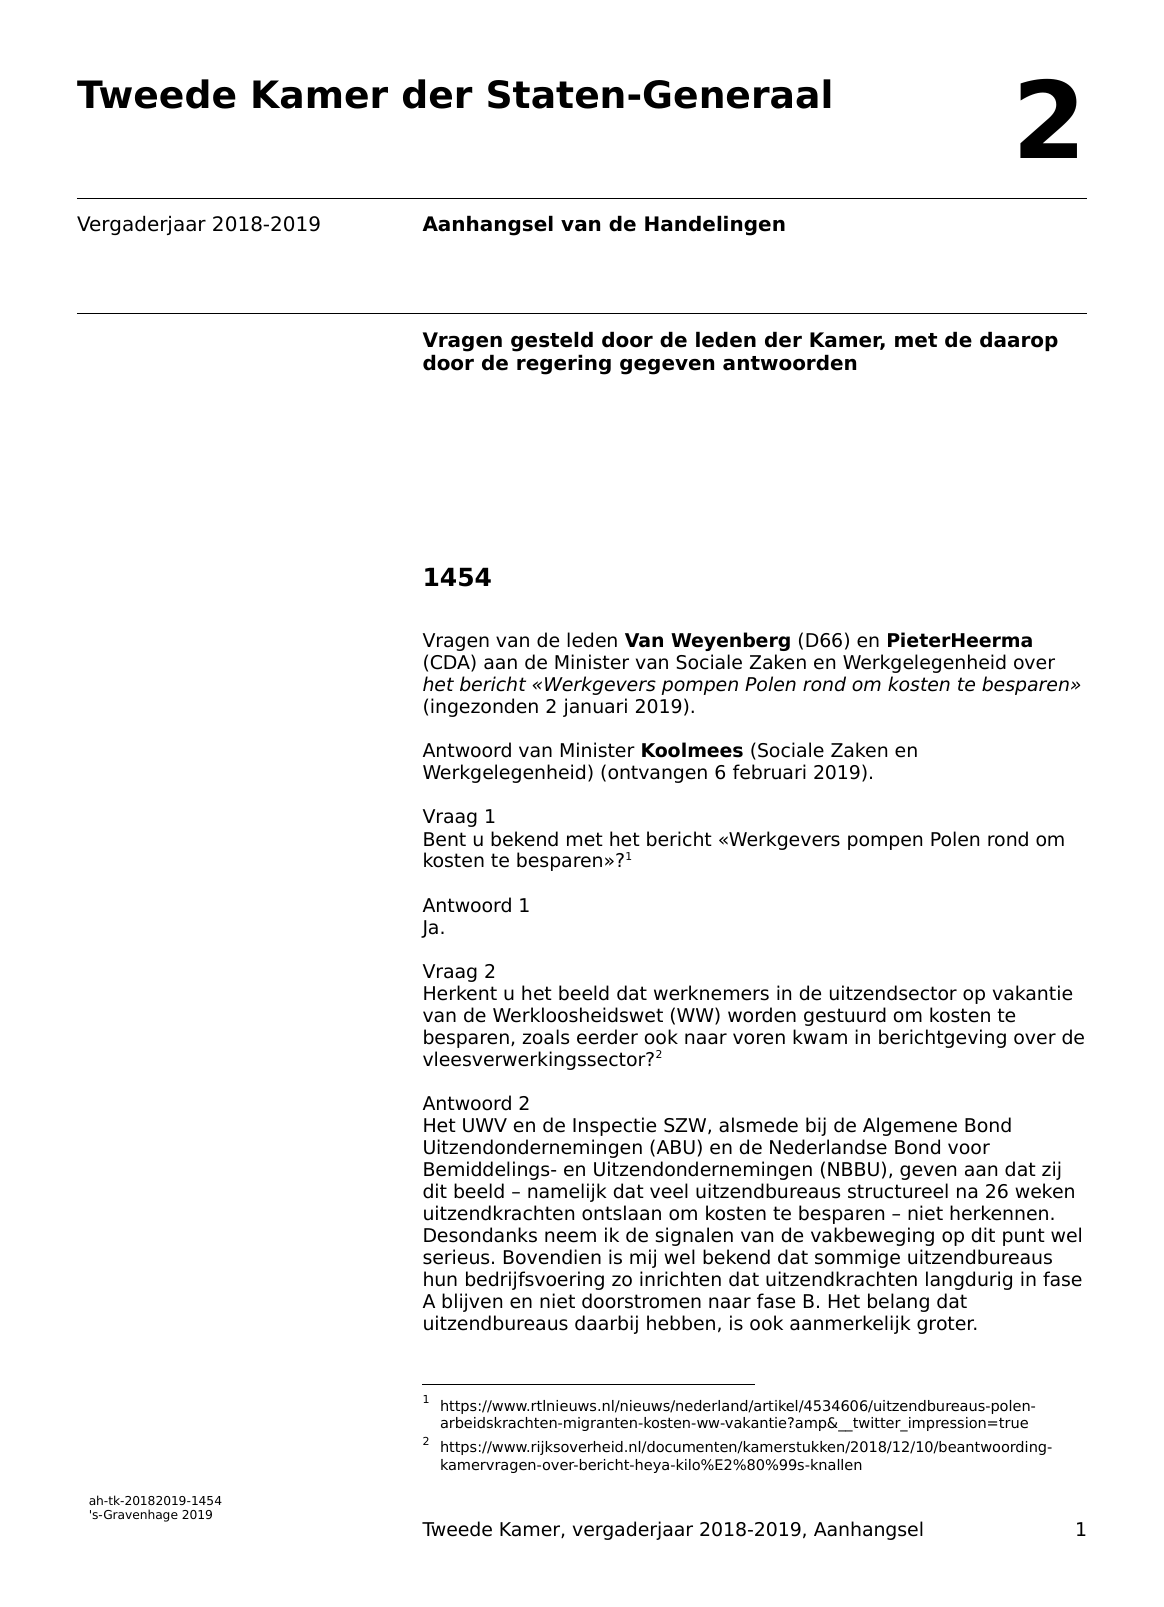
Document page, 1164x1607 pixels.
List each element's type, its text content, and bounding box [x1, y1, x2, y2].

text Vraag 2 [422, 961, 1087, 983]
text ah-tk-20182019-1454 [88, 1494, 323, 1508]
text Antwoord 1 [422, 894, 1087, 917]
text Vraag 1 [422, 806, 1087, 828]
text Ja. [422, 917, 1087, 938]
text https://www.rtlnieuws.nl/nieuws/nederland/artikel/4534606/uitzendbureaus-polen-arbeidskrachten-migranten-kosten-ww-vakantie?amp&__twitter_impression=true [422, 1393, 1087, 1432]
text Herkent u het beeld dat werknemers in de uitzendsector op vakantie van de Werkloosheidswet (WW) worden gestuurd om kosten te besparen, zoals eerder ook naar voren kwam in berichtgeving over de vleesverwerkingssector? [422, 983, 1087, 1071]
table_cell Vragen gesteld door de leden der Kamer, met de daarop door de regering gegeven antwoorden [422, 314, 1087, 375]
text Antwoord 2 [422, 1093, 1087, 1115]
text Vragen van de leden Van Weyenberg (D66) en PieterHeerma (CDA) aan de Minister van Sociale Zaken en Werkgelegenheid over het bericht «Werkgevers pompen Polen rond om kosten te besparen» (ingezonden 2 januari 2019). [422, 630, 1087, 718]
text Antwoord van Minister Koolmees (Sociale Zaken en Werkgelegenheid) (ontvangen 6 februari 2019). [422, 740, 1087, 784]
text Desondanks neem ik de signalen van de vakbeweging op dit punt wel serieus. Bovendien is mij wel bekend dat sommige uitzendbureaus hun bedrijfsvoering zo inrichten dat uitzendkrachten langdurig in fase A blijven en niet doorstromen naar fase B. Het belang dat uitzendbureaus daarbij hebben, is ook aanmerkelijk groter. [422, 1225, 1087, 1334]
table_header 2 [886, 59, 1087, 198]
text Bent u bekend met het bericht «Werkgevers pompen Polen rond om kosten te besparen»? [422, 828, 1087, 872]
text 1454 [422, 563, 1087, 592]
table_cell [77, 314, 422, 375]
table_header Tweede Kamer der Staten-Generaal [77, 59, 886, 198]
text Het UWV en de Inspectie SZW, alsmede bij de Algemene Bond Uitzendondernemingen (ABU) en de Nederlandse Bond voor Bemiddelings- en Uitzendondernemingen (NBBU), geven aan dat zij dit beeld – namelijk dat veel uitzendbureaus structureel na 26 weken uitzendkrachten ontslaan om kosten te besparen – niet herkennen. [422, 1115, 1087, 1225]
text 's-Gravenhage 2019 [88, 1508, 323, 1522]
text https://www.rijksoverheid.nl/documenten/kamerstukken/2018/12/10/beantwoording-kamervragen-over-bericht-heya-kilo%E2%80%99s-knallen [422, 1435, 1087, 1474]
table_cell Vergaderjaar 2018-2019 [77, 199, 422, 313]
table_cell Aanhangsel van de Handelingen [422, 199, 1087, 313]
